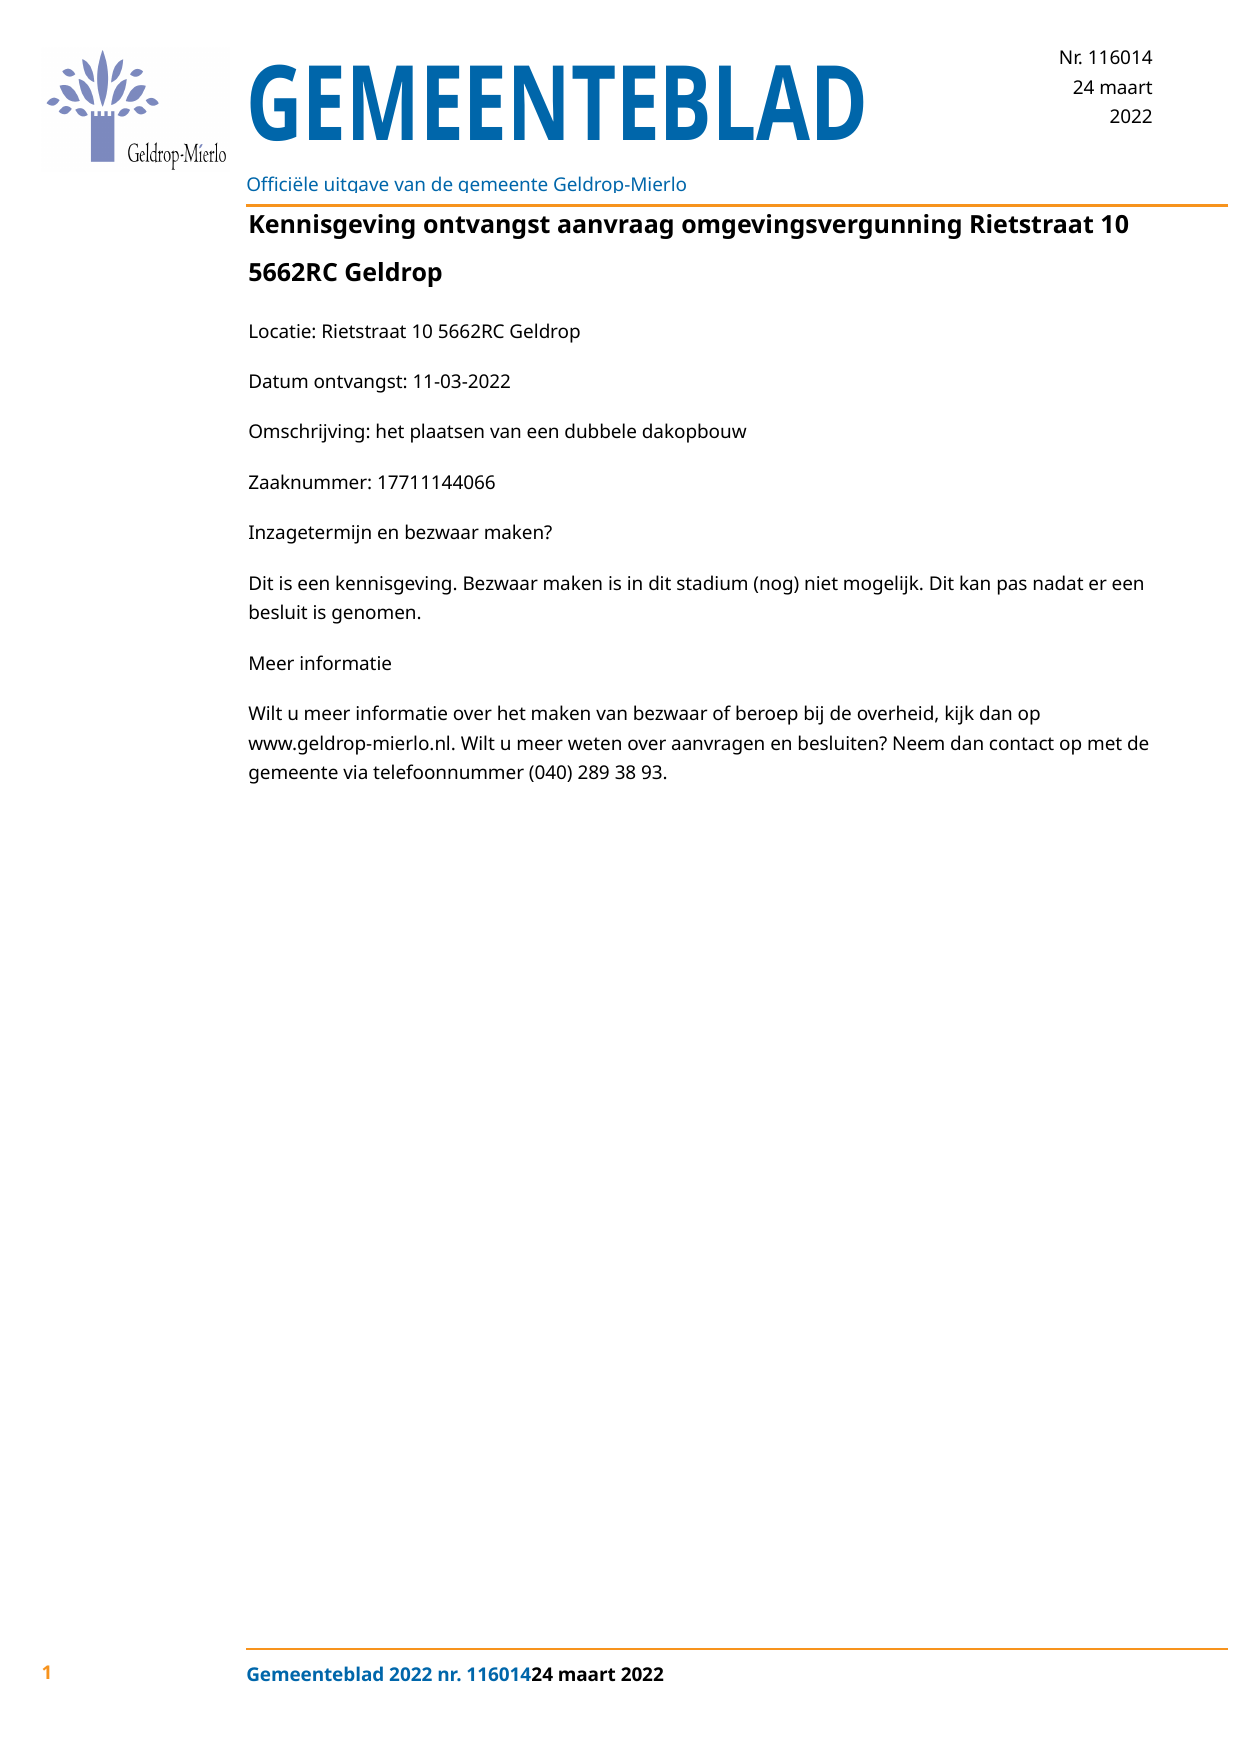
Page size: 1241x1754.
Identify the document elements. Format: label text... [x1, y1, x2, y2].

text Datum ontvangst: 11-03-2022 [248, 368, 1152, 394]
text Zaaknummer: 17711144066 [248, 469, 1152, 495]
text Meer informatie [248, 650, 1152, 676]
text Wilt u meer informatie over het maken van bezwaar of beroep bij de overheid, kijk dan op www.geldrop-mierlo.nl. Wilt u meer weten over aanvragen en besluiten? Neem dan contact op met de gemeente via telefoonnummer (040) 289 38 93. [248, 700, 1152, 785]
text Omschrijving: het plaatsen van een dubbele dakopbouw [248, 419, 1152, 444]
text Kennisgeving ontvangst aanvraag omgevingsvergunning Rietstraat 10 5662RC Geldrop [248, 207, 1152, 288]
text Dit is een kennisgeving. Bezwaar maken is in dit stadium (nog) niet mogelijk. Dit kan pas nadat er een besluit is genomen. [248, 570, 1152, 625]
picture [41, 47, 231, 172]
text Locatie: Rietstraat 10 5662RC Geldrop [248, 318, 1152, 344]
text Inzagetermijn en bezwaar maken? [248, 519, 1152, 545]
